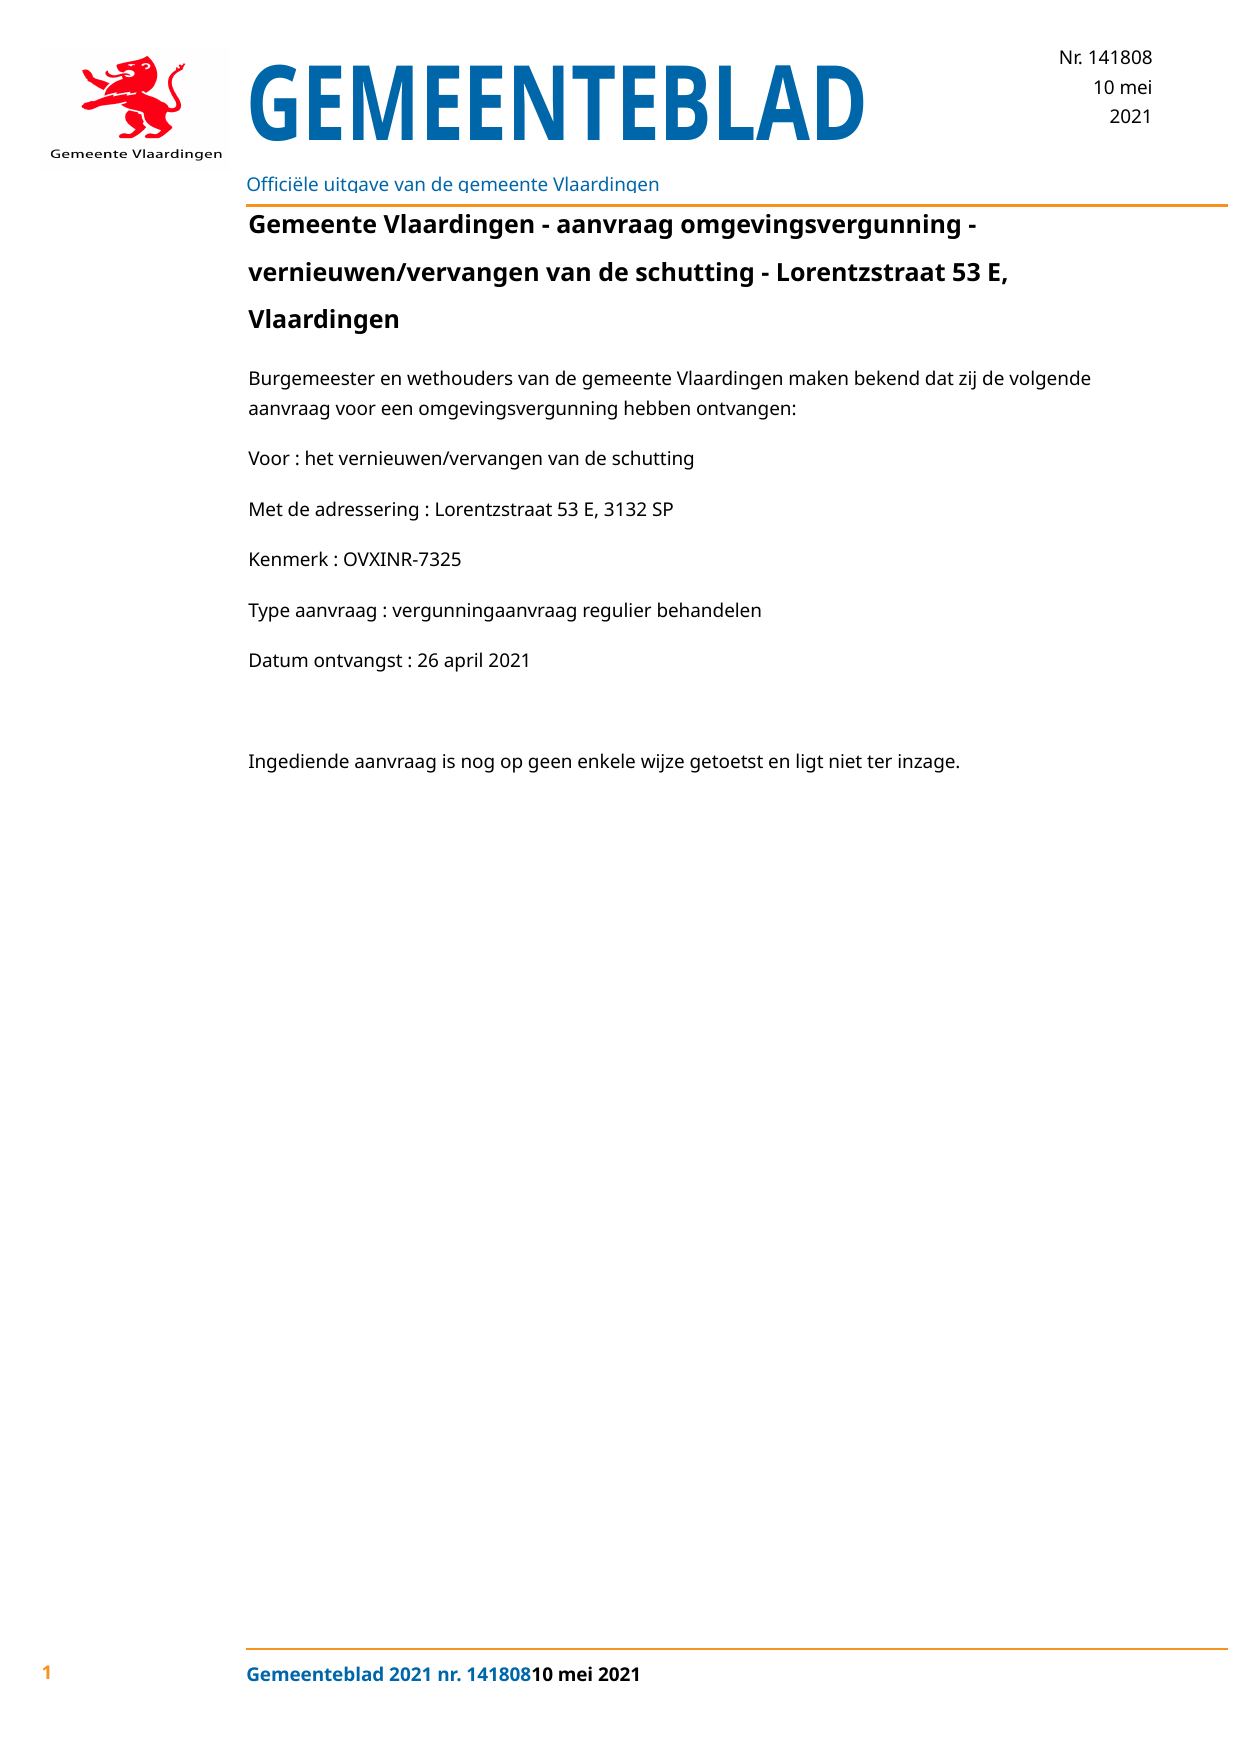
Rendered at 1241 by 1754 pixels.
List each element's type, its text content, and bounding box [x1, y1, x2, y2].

text Datum ontvangst : 26 april 2021 [248, 647, 1152, 673]
text Gemeente Vlaardingen - aanvraag omgevingsvergunning - vernieuwen/vervangen van de schutting - Lorentzstraat 53 E, Vlaardingen [248, 207, 1152, 336]
text Ingediende aanvraag is nog op geen enkele wijze getoetst en ligt niet ter inzage. [248, 748, 1152, 774]
text Voor : het vernieuwen/vervangen van de schutting [248, 446, 1152, 471]
picture [41, 47, 231, 172]
text Type aanvraag : vergunningaanvraag regulier behandelen [248, 597, 1152, 622]
text Met de adressering : Lorentzstraat 53 E, 3132 SP [248, 496, 1152, 522]
text Burgemeester en wethouders van de gemeente Vlaardingen maken bekend dat zij de volgende aanvraag voor een omgevingsvergunning hebben ontvangen: [248, 366, 1152, 421]
text Kenmerk : OVXINR-7325 [248, 546, 1152, 572]
